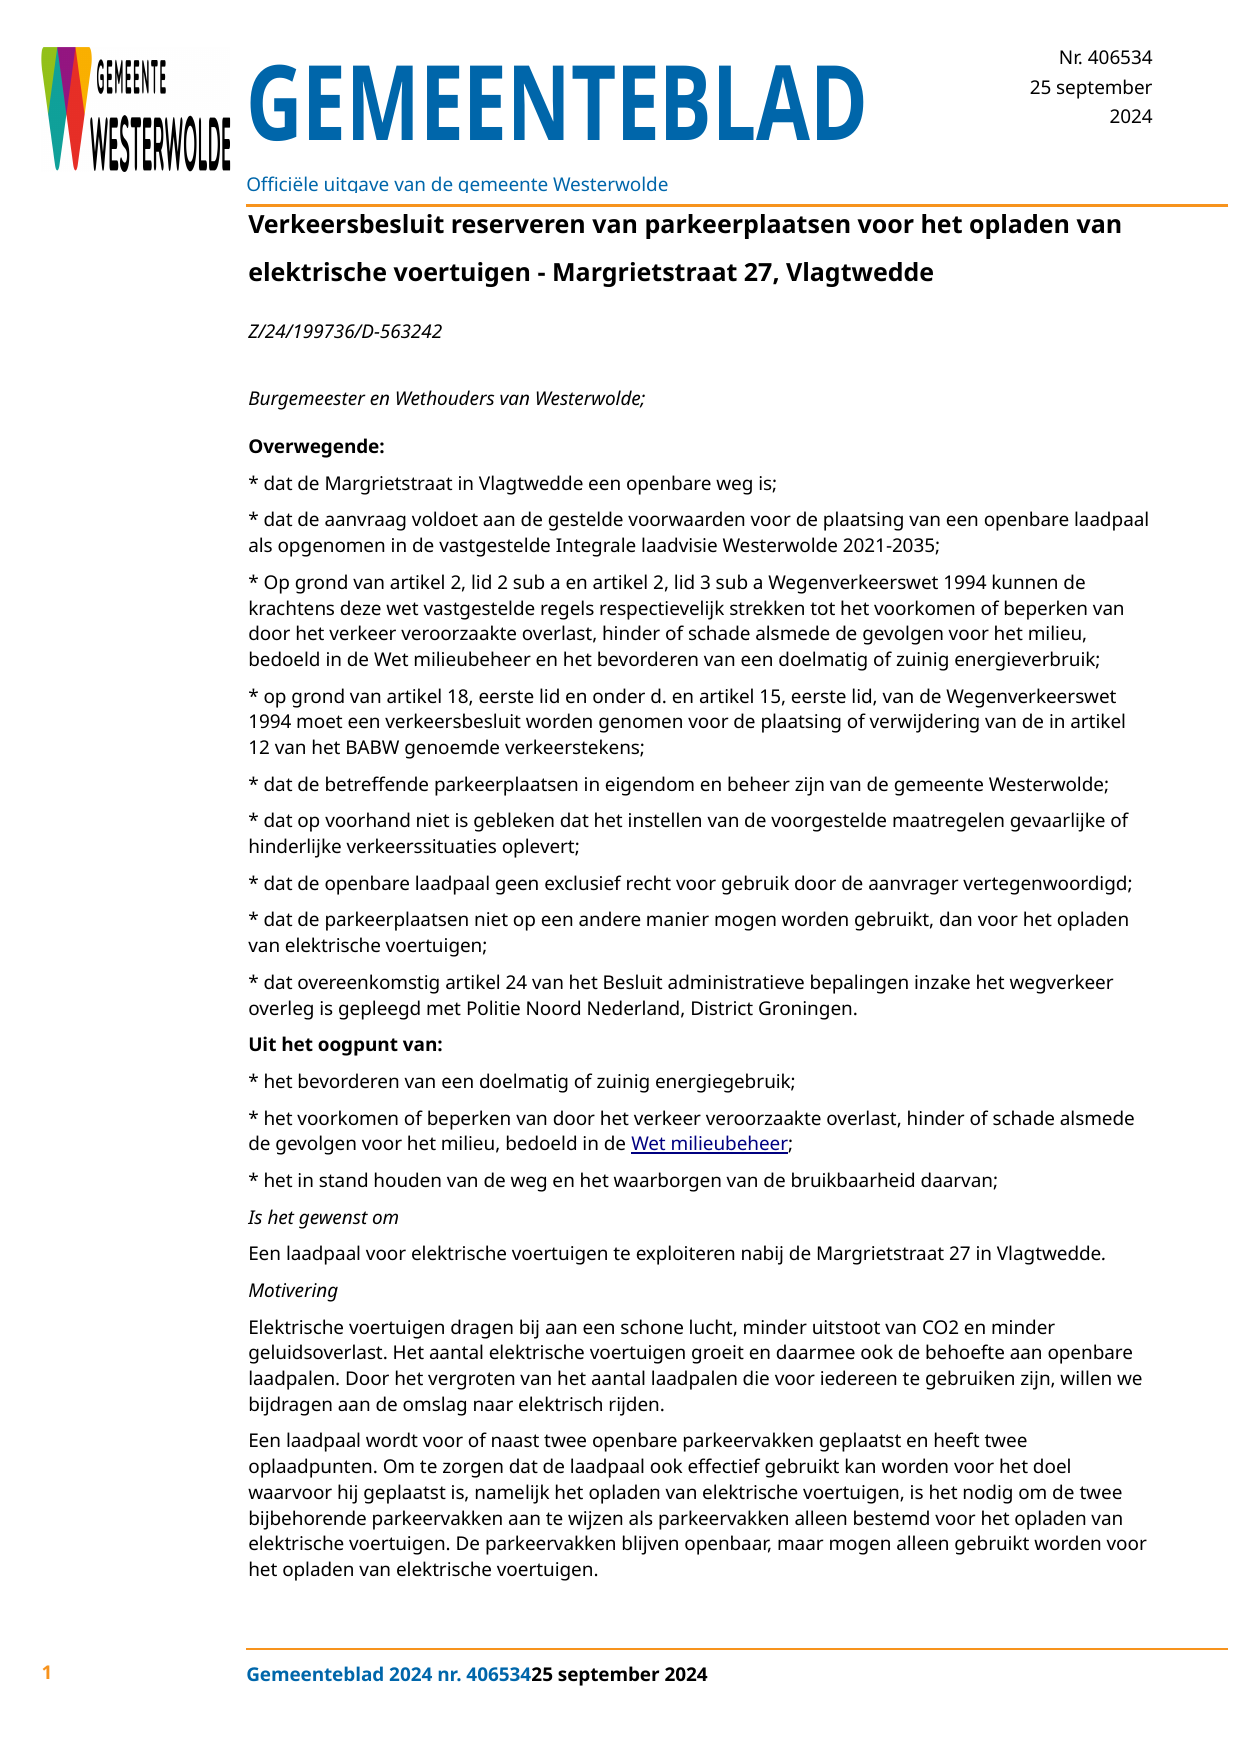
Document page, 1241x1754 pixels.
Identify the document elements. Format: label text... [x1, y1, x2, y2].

text * dat de Margrietstraat in Vlagtwedde een openbare weg is; [248, 470, 1152, 496]
text Verkeersbesluit reserveren van parkeerplaatsen voor het opladen van elektrische voertuigen - Margrietstraat 27, Vlagtwedde [248, 207, 1152, 288]
text Een laadpaal voor elektrische voertuigen te exploiteren nabij de Margrietstraat 27 in Vlagtwedde. [248, 1241, 1152, 1266]
picture [41, 47, 231, 172]
text * dat de openbare laadpaal geen exclusief recht voor gebruik door de aanvrager vertegenwoordigd; [248, 870, 1152, 896]
text * dat de parkeerplaatsen niet op een andere manier mogen worden gebruikt, dan voor het opladen van elektrische voertuigen; [248, 907, 1152, 958]
text * het voorkomen of beperken van door het verkeer veroorzaakte overlast, hinder of schade alsmede de gevolgen voor het milieu, bedoeld in de Wet milieubeheer; [248, 1105, 1152, 1156]
text * dat op voorhand niet is gebleken dat het instellen van de voorgestelde maatregelen gevaarlijke of hinderlijke verkeerssituaties oplevert; [248, 808, 1152, 859]
text Uit het oogpunt van: [248, 1031, 1152, 1057]
text Z/24/199736/D-563242 [248, 318, 1152, 344]
text * dat overeenkomstig artikel 24 van het Besluit administratieve bepalingen inzake het wegverkeer overleg is gepleegd met Politie Noord Nederland, District Groningen. [248, 969, 1152, 1021]
text Burgemeester en Wethouders van Westerwolde; [248, 386, 1152, 411]
text * dat de aanvraag voldoet aan de gestelde voorwaarden voor de plaatsing van een openbare laadpaal als opgenomen in de vastgestelde Integrale laadvisie Westerwolde 2021-2035; [248, 507, 1152, 558]
text * Op grond van artikel 2, lid 2 sub a en artikel 2, lid 3 sub a Wegenverkeerswet 1994 kunnen de krachtens deze wet vastgestelde regels respectievelijk strekken tot het voorkomen of beperken van door het verkeer veroorzaakte overlast, hinder of schade alsmede de gevolgen voor het milieu, bedoeld in de Wet milieubeheer en het bevorderen van een doelmatig of zuinig energieverbruik; [248, 569, 1152, 672]
text Een laadpaal wordt voor of naast twee openbare parkeervakken geplaatst en heeft twee oplaadpunten. Om te zorgen dat de laadpaal ook effectief gebruikt kan worden voor het doel waarvoor hij geplaatst is, namelijk het opladen van elektrische voertuigen, is het nodig om de twee bijbehorende parkeervakken aan te wijzen als parkeervakken alleen bestemd voor het opladen van elektrische voertuigen. De parkeervakken blijven openbaar, maar mogen alleen gebruikt worden voor het opladen van elektrische voertuigen. [248, 1428, 1152, 1582]
text * het in stand houden van de weg en het waarborgen van de bruikbaarheid daarvan; [248, 1167, 1152, 1193]
text Elektrische voertuigen dragen bij aan een schone lucht, minder uitstoot van CO2 en minder geluidsoverlast. Het aantal elektrische voertuigen groeit en daarmee ook de behoefte aan openbare laadpalen. Door het vergroten van het aantal laadpalen die voor iedereen te gebruiken zijn, willen we bijdragen aan de omslag naar elektrisch rijden. [248, 1314, 1152, 1417]
text Is het gewenst om [248, 1204, 1152, 1229]
text * dat de betreffende parkeerplaatsen in eigendom en beheer zijn van de gemeente Westerwolde; [248, 771, 1152, 797]
text Overwegende: [248, 433, 1152, 459]
text Motivering [248, 1277, 1152, 1303]
text * op grond van artikel 18, eerste lid en onder d. en artikel 15, eerste lid, van de Wegenverkeerswet 1994 moet een verkeersbesluit worden genomen voor de plaatsing of verwijdering van de in artikel 12 van het BABW genoemde verkeerstekens; [248, 683, 1152, 760]
text * het bevorderen van een doelmatig of zuinig energiegebruik; [248, 1068, 1152, 1094]
